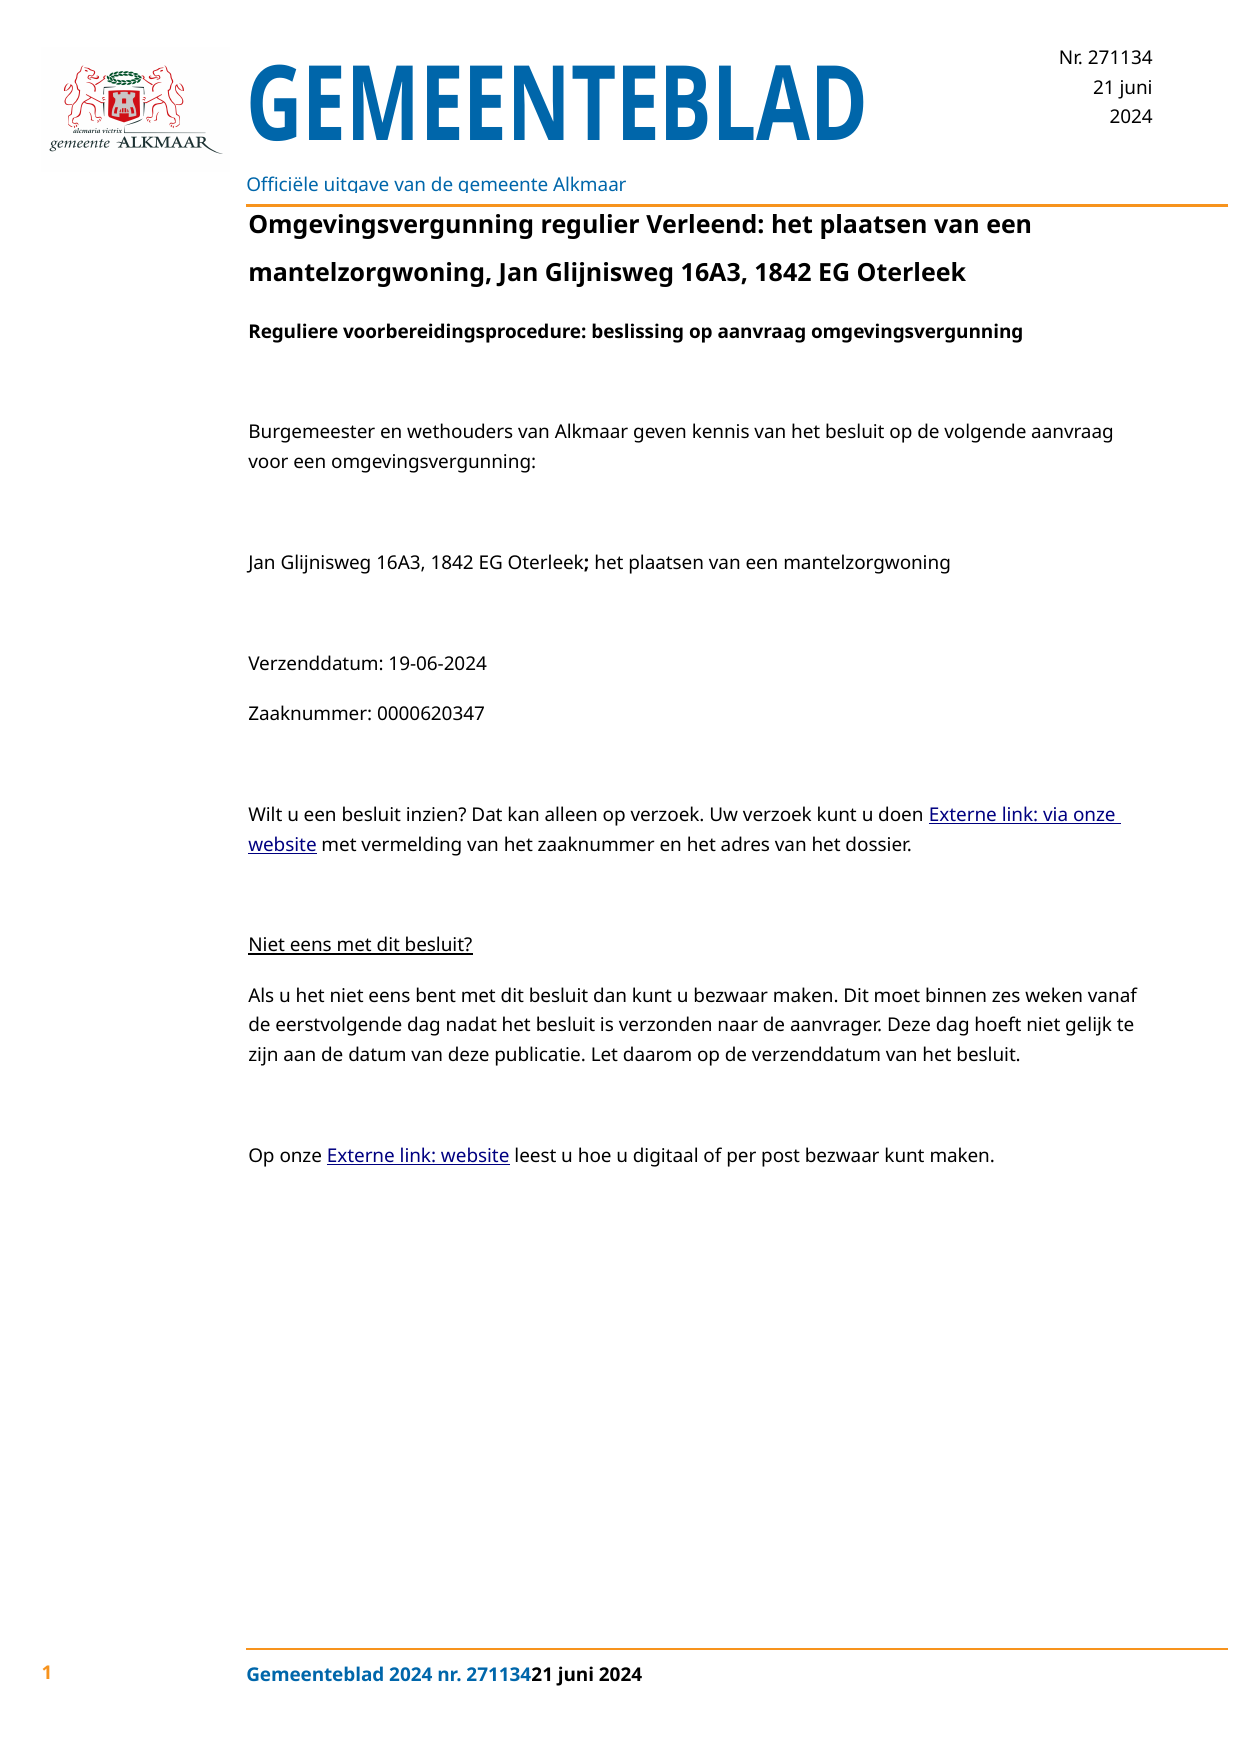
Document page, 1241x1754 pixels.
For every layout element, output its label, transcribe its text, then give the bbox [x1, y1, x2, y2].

text Omgevingsvergunning regulier Verleend: het plaatsen van een mantelzorgwoning, Jan Glijnisweg 16A3, 1842 EG Oterleek [248, 207, 1152, 288]
text Reguliere voorbereidingsprocedure: beslissing op aanvraag omgevingsvergunning [248, 318, 1152, 344]
text Als u het niet eens bent met dit besluit dan kunt u bezwaar maken. Dit moet binnen zes weken vanaf de eerstvolgende dag nadat het besluit is verzonden naar de aanvrager. Deze dag hoeft niet gelijk te zijn aan de datum van deze publicatie. Let daarom op de verzenddatum van het besluit. [248, 982, 1152, 1067]
text Burgemeester en wethouders van Alkmaar geven kennis van het besluit op de volgende aanvraag voor een omgevingsvergunning: [248, 419, 1152, 474]
text Niet eens met dit besluit? [248, 932, 1152, 957]
text Op onze Externe link: website leest u hoe u digitaal of per post bezwaar kunt maken. [248, 1142, 1152, 1168]
text Wilt u een besluit inzien? Dat kan alleen op verzoek. Uw verzoek kunt u doen Externe link: via onze website met vermelding van het zaaknummer en het adres van het dossier. [248, 801, 1152, 857]
text Verzenddatum: 19-06-2024 [248, 650, 1152, 676]
text Zaaknummer: 0000620347 [248, 700, 1152, 726]
text Jan Glijnisweg 16A3, 1842 EG Oterleek; het plaatsen van een mantelzorgwoning [248, 549, 1152, 575]
picture [41, 47, 231, 172]
